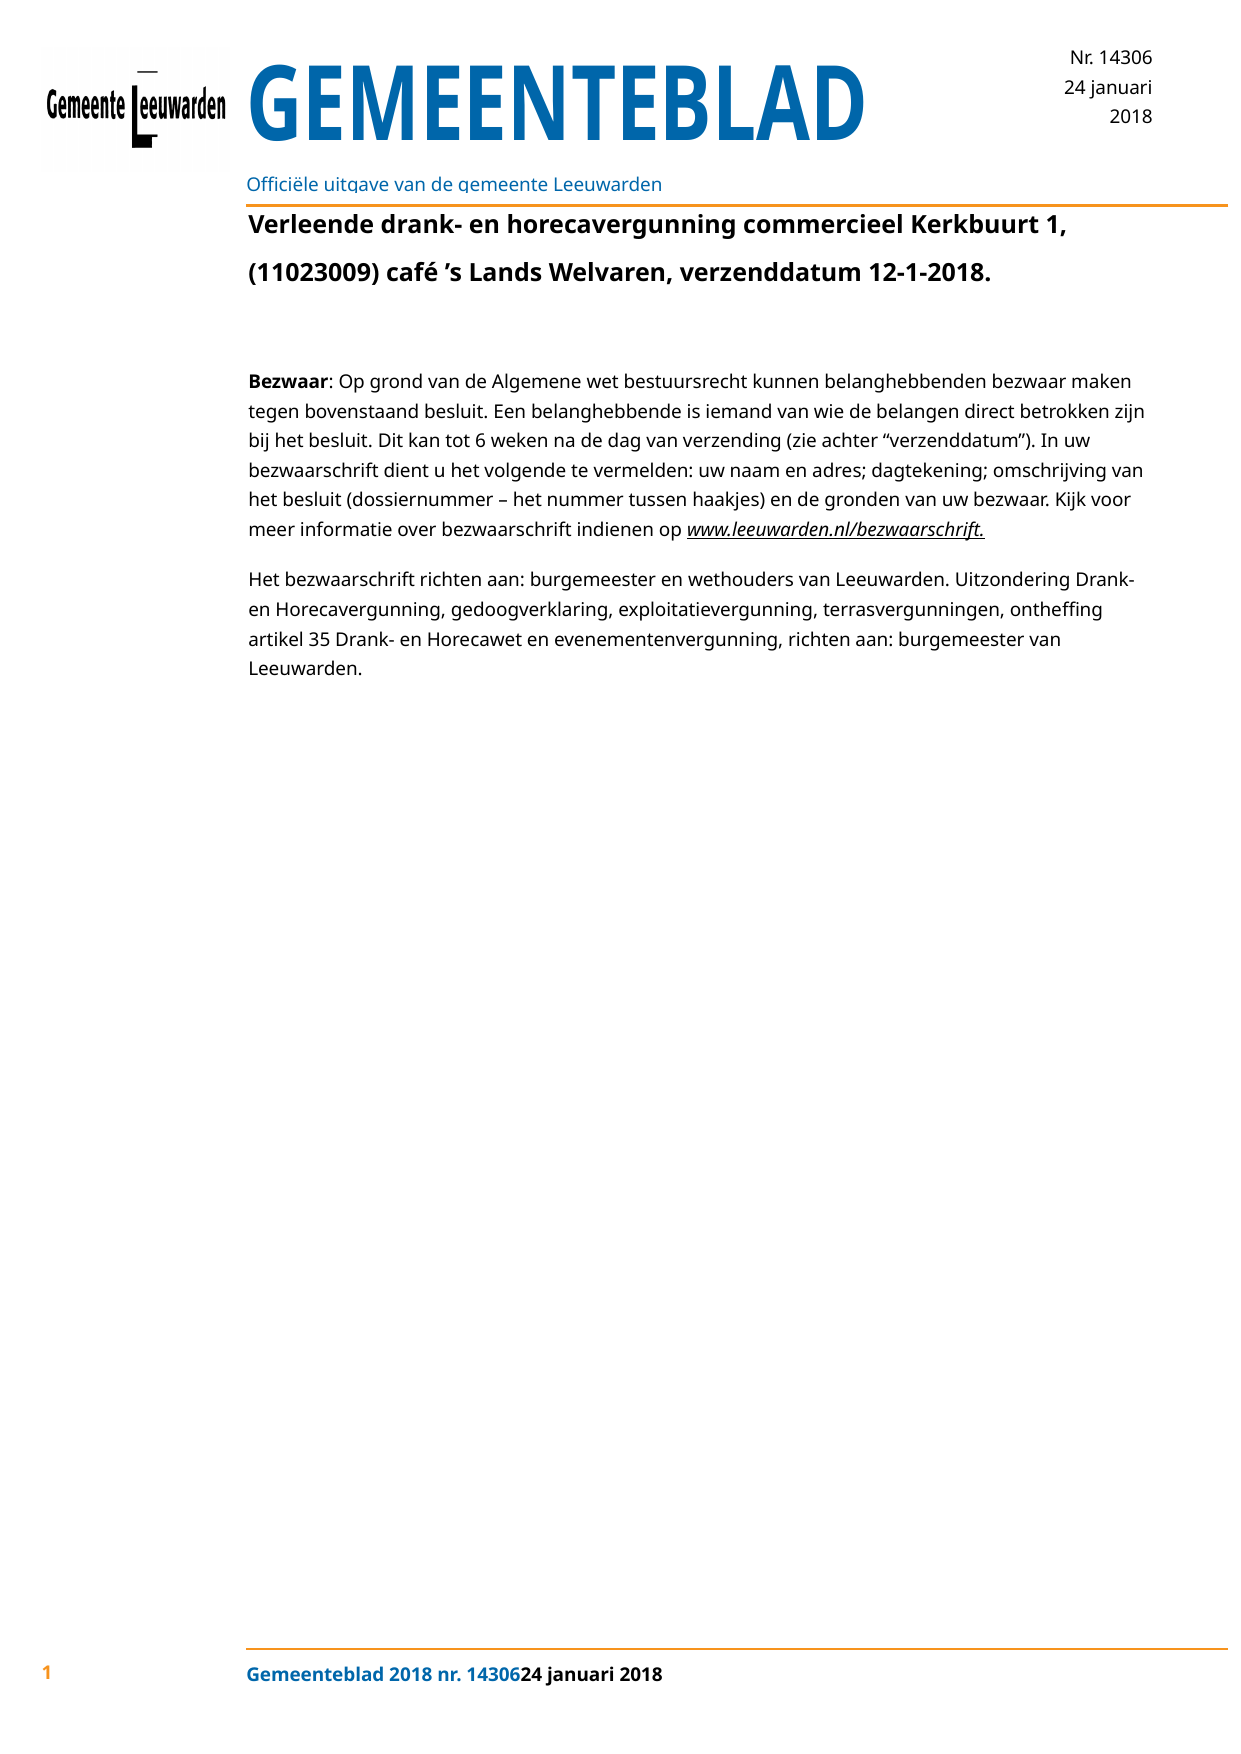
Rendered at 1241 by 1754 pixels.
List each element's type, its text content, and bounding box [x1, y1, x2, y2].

text Bezwaar: Op grond van de Algemene wet bestuursrecht kunnen belanghebbenden bezwaar maken tegen bovenstaand besluit. Een belanghebbende is iemand van wie de belangen direct betrokken zijn bij het besluit. Dit kan tot 6 weken na de dag van verzending (zie achter “verzenddatum”). In uw bezwaarschrift dient u het volgende te vermelden: uw naam en adres; dagtekening; omschrijving van het besluit (dossiernummer – het nummer tussen haakjes) en de gronden van uw bezwaar. Kijk voor meer informatie over bezwaarschrift indienen op www.leeuwarden.nl/bezwaarschrift. [248, 368, 1152, 542]
text Het bezwaarschrift richten aan: burgemeester en wethouders van Leeuwarden. Uitzondering Drank- en Horecavergunning, gedoogverklaring, exploitatievergunning, terrasvergunningen, ontheffing artikel 35 Drank- en Horecawet en evenementenvergunning, richten aan: burgemeester van Leeuwarden. [248, 567, 1152, 681]
picture [41, 47, 231, 172]
text Verleende drank- en horecavergunning commercieel Kerkbuurt 1, (11023009) café ’s Lands Welvaren, verzenddatum 12-1-2018. [248, 207, 1152, 288]
